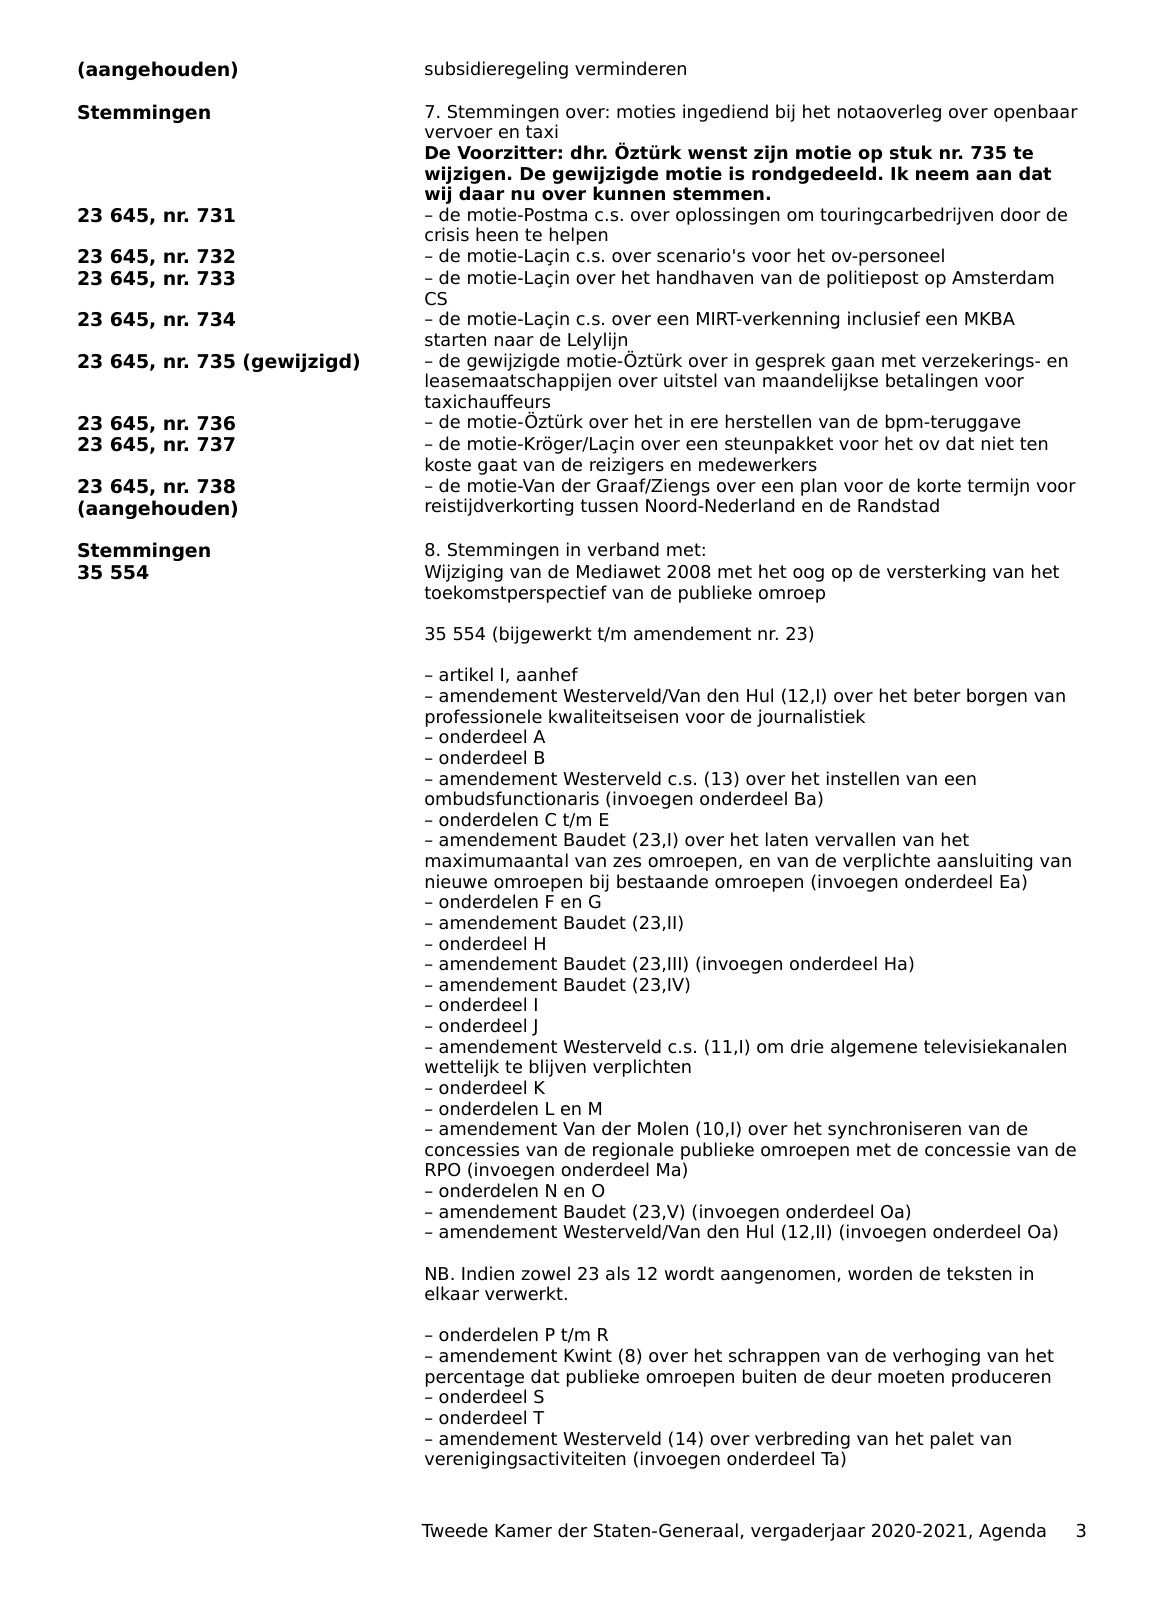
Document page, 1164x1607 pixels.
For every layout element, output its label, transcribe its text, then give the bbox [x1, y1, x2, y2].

table_cell [401, 1325, 418, 1346]
table_cell [77, 1264, 401, 1305]
table_cell [77, 1222, 401, 1243]
table_cell [77, 1119, 401, 1181]
table_cell [401, 1037, 418, 1078]
table_cell – de motie-Laçin c.s. over scenario's voor het ov-personeel [418, 246, 1087, 268]
table_cell [401, 476, 418, 519]
table_cell [401, 520, 418, 540]
table_cell [418, 1243, 1087, 1263]
table_cell – amendement Westerveld (14) over verbreding van het palet van verenigingsactiviteiten (invoegen onderdeel Ta) [418, 1429, 1087, 1470]
table_cell 7. Stemmingen over: moties ingediend bij het notaoverleg over openbaar vervoer en taxi [418, 102, 1087, 143]
table_cell [77, 1305, 401, 1325]
table_cell [401, 604, 418, 624]
table_cell [401, 59, 418, 81]
table_cell – de motie-Öztürk over het in ere herstellen van de bpm-teruggave [418, 413, 1087, 434]
table_cell – amendement Baudet (23,V) (invoegen onderdeel Oa) [418, 1202, 1087, 1222]
table_cell [401, 769, 418, 810]
table_cell [401, 1222, 418, 1243]
table_cell [401, 413, 418, 434]
table_cell 23 645, nr. 736 [77, 413, 401, 434]
table_cell [401, 1408, 418, 1428]
table_cell [77, 1078, 401, 1098]
table_cell [77, 975, 401, 995]
table_cell [77, 604, 401, 624]
table_cell [401, 562, 418, 603]
table_cell – amendement Westerveld/Van den Hul (12,II) (invoegen onderdeel Oa) [418, 1222, 1087, 1243]
table_cell – onderdelen L en M [418, 1099, 1087, 1119]
table_cell [418, 81, 1087, 102]
table_cell [401, 351, 418, 412]
table_cell Wijziging van de Mediawet 2008 met het oog op de versterking van het toekomstperspectief van de publieke omroep [418, 562, 1087, 603]
table_cell Stemmingen [77, 102, 401, 143]
table_cell [401, 143, 418, 205]
table_cell [77, 892, 401, 913]
table_cell – onderdeel S [418, 1387, 1087, 1408]
table_cell [77, 727, 401, 748]
table_cell 23 645, nr. 733 [77, 268, 401, 309]
table_cell – amendement Westerveld c.s. (13) over het instellen van een ombudsfunctionaris (invoegen onderdeel Ba) [418, 769, 1087, 810]
table_cell – de motie-Laçin c.s. over een MIRT-verkenning inclusief een MKBA starten naar de Lelylijn [418, 309, 1087, 351]
table_cell [401, 268, 418, 309]
table_cell – de motie-Postma c.s. over oplossingen om touringcarbedrijven door de crisis heen te helpen [418, 205, 1087, 246]
table_cell [401, 81, 418, 102]
table_cell [418, 1305, 1087, 1325]
table_cell 23 645, nr. 734 [77, 309, 401, 351]
table_cell [401, 246, 418, 268]
table_cell [401, 1264, 418, 1305]
table_cell [77, 665, 401, 686]
table_cell [77, 954, 401, 975]
table_cell [401, 540, 418, 562]
table_cell – onderdelen P t/m R [418, 1325, 1087, 1346]
table_cell (aangehouden) [77, 59, 401, 81]
table_cell [77, 686, 401, 727]
table_cell – onderdelen F en G [418, 892, 1087, 913]
table_cell – onderdeel B [418, 748, 1087, 768]
table_cell [401, 1016, 418, 1037]
table_cell – amendement Westerveld c.s. (11,I) om drie algemene televisiekanalen wettelijk te blijven verplichten [418, 1037, 1087, 1078]
table_cell – de motie-Van der Graaf/Ziengs over een plan voor de korte termijn voor reistijdverkorting tussen Noord-Nederland en de Randstad [418, 476, 1087, 519]
table_cell [77, 1181, 401, 1202]
table_cell [401, 1119, 418, 1181]
table_cell [77, 1099, 401, 1119]
table_cell – onderdeel A [418, 727, 1087, 748]
table_cell – artikel I, aanhef [418, 665, 1087, 686]
table_cell subsidieregeling verminderen [418, 59, 1087, 81]
table_cell [77, 748, 401, 768]
table_cell [401, 995, 418, 1016]
table_cell – onderdeel J [418, 1016, 1087, 1037]
table_cell [401, 205, 418, 246]
table_cell [401, 1243, 418, 1263]
table_cell [77, 143, 401, 205]
table_cell [77, 520, 401, 540]
table_cell [401, 1387, 418, 1408]
table_cell [401, 934, 418, 954]
table_cell 23 645, nr. 738 (aangehouden) [77, 476, 401, 519]
table_cell 23 645, nr. 732 [77, 246, 401, 268]
table_cell [401, 975, 418, 995]
table_cell [401, 1078, 418, 1098]
table_cell – de motie-Laçin over het handhaven van de politiepost op Amsterdam CS [418, 268, 1087, 309]
table_cell [401, 102, 418, 143]
table_cell [77, 913, 401, 933]
table_cell [418, 645, 1087, 665]
table_cell NB. Indien zowel 23 als 12 wordt aangenomen, worden de teksten in elkaar verwerkt. [418, 1264, 1087, 1305]
table_cell – amendement Baudet (23,III) (invoegen onderdeel Ha) [418, 954, 1087, 975]
table_cell [77, 1243, 401, 1263]
table_cell [401, 1181, 418, 1202]
table_cell [77, 1387, 401, 1408]
table_cell [401, 434, 418, 476]
table_cell [401, 1429, 418, 1470]
table_cell [77, 1325, 401, 1346]
table_cell 35 554 (bijgewerkt t/m amendement nr. 23) [418, 624, 1087, 645]
table_cell [401, 727, 418, 748]
table_cell – amendement Westerveld/Van den Hul (12,I) over het beter borgen van professionele kwaliteitseisen voor de journalistiek [418, 686, 1087, 727]
table_cell [401, 686, 418, 727]
table_cell 23 645, nr. 735 (gewijzigd) [77, 351, 401, 412]
table_cell [401, 1305, 418, 1325]
table_cell De Voorzitter: dhr. Öztürk wenst zijn motie op stuk nr. 735 te wijzigen. De gewijzigde motie is rondgedeeld. Ik neem aan dat wij daar nu over kunnen stemmen. [418, 143, 1087, 205]
table_cell [401, 624, 418, 645]
table_cell – onderdeel K [418, 1078, 1087, 1098]
table_cell – onderdelen N en O [418, 1181, 1087, 1202]
table_cell [401, 954, 418, 975]
table_cell [401, 309, 418, 351]
table_cell – onderdeel I [418, 995, 1087, 1016]
table_cell [77, 624, 401, 645]
table_cell [77, 645, 401, 665]
table_cell [401, 748, 418, 768]
table_cell – de motie-Kröger/Laçin over een steunpakket voor het ov dat niet ten koste gaat van de reizigers en medewerkers [418, 434, 1087, 476]
table_cell [77, 830, 401, 892]
table_cell 23 645, nr. 731 [77, 205, 401, 246]
table_cell [401, 1202, 418, 1222]
table_cell – amendement Kwint (8) over het schrappen van de verhoging van het percentage dat publieke omroepen buiten de deur moeten produceren [418, 1346, 1087, 1387]
table_cell – amendement Baudet (23,IV) [418, 975, 1087, 995]
table_cell 35 554 [77, 562, 401, 603]
table_cell [77, 1016, 401, 1037]
table_cell – onderdeel T [418, 1408, 1087, 1428]
table_cell – onderdeel H [418, 934, 1087, 954]
table_cell 23 645, nr. 737 [77, 434, 401, 476]
table_cell [77, 934, 401, 954]
table_cell [77, 1346, 401, 1387]
table_cell [401, 645, 418, 665]
table_cell [77, 810, 401, 830]
table_cell [401, 1099, 418, 1119]
table_cell Stemmingen [77, 540, 401, 562]
table_cell – amendement Van der Molen (10,I) over het synchroniseren van de concessies van de regionale publieke omroepen met de concessie van de RPO (invoegen onderdeel Ma) [418, 1119, 1087, 1181]
table_cell – amendement Baudet (23,II) [418, 913, 1087, 933]
table_cell – amendement Baudet (23,I) over het laten vervallen van het maximumaantal van zes omroepen, en van de verplichte aansluiting van nieuwe omroepen bij bestaande omroepen (invoegen onderdeel Ea) [418, 830, 1087, 892]
table_cell [77, 995, 401, 1016]
table_cell [77, 1202, 401, 1222]
table_cell [401, 913, 418, 933]
table_cell [401, 665, 418, 686]
table_cell [418, 520, 1087, 540]
table_cell – de gewijzigde motie-Öztürk over in gesprek gaan met verzekerings- en leasemaatschappijen over uitstel van maandelijkse betalingen voor taxichauffeurs [418, 351, 1087, 412]
table_cell 8. Stemmingen in verband met: [418, 540, 1087, 562]
table_cell [77, 1408, 401, 1428]
table_cell [401, 830, 418, 892]
table_cell – onderdelen C t/m E [418, 810, 1087, 830]
table_cell [77, 1037, 401, 1078]
table_cell [77, 769, 401, 810]
table_cell [77, 81, 401, 102]
table_cell [418, 604, 1087, 624]
table_cell [401, 892, 418, 913]
table_cell [401, 810, 418, 830]
table_cell [401, 1346, 418, 1387]
table_cell [77, 1429, 401, 1470]
